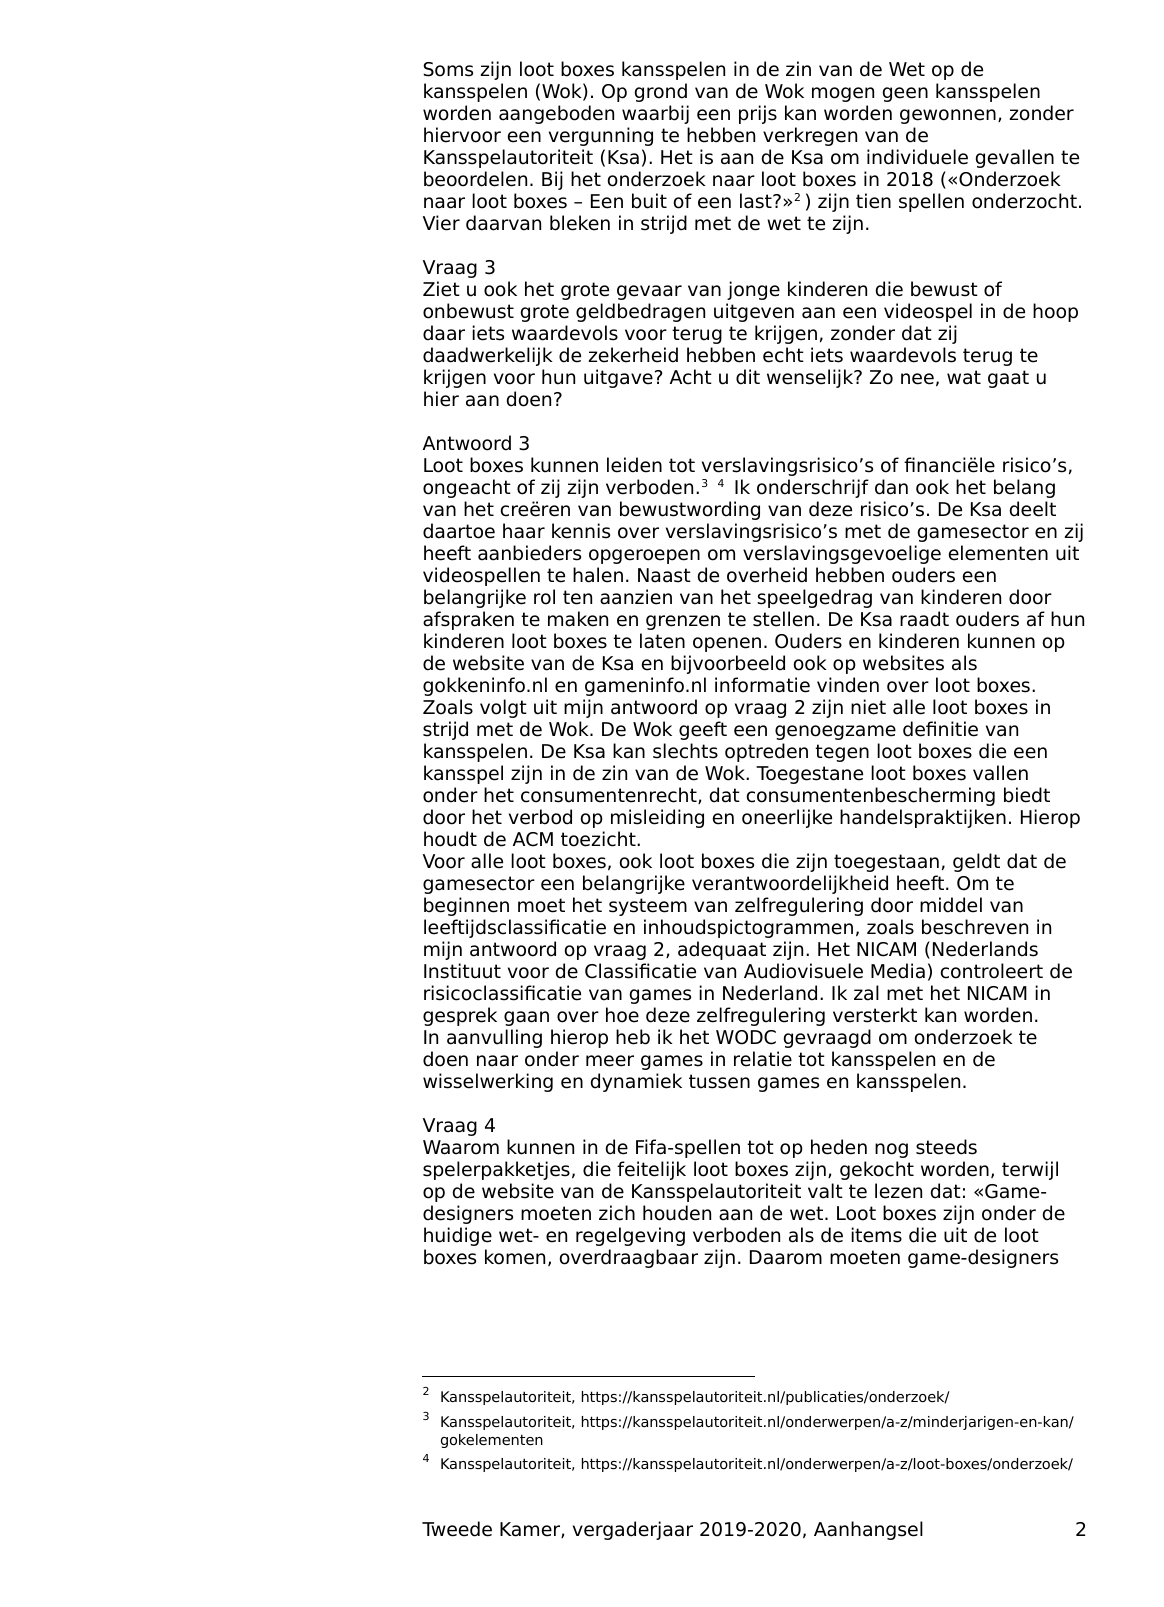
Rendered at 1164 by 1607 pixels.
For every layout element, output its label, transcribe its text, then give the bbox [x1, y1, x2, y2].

text Kansspelautoriteit, https://kansspelautoriteit.nl/onderwerpen/a-z/loot-boxes/onderzoek/ [422, 1452, 1087, 1474]
text Waarom kunnen in de Fifa-spellen tot op heden nog steeds spelerpakketjes, die feitelijk loot boxes zijn, gekocht worden, terwijl op de website van de Kansspelautoriteit valt te lezen dat: «Game-designers moeten zich houden aan de wet. Loot boxes zijn onder de huidige wet- en regelgeving verboden als de items die uit de loot boxes komen, overdraagbaar zijn. Daarom moeten game-designers [422, 1137, 1087, 1268]
text Kansspelautoriteit, https://kansspelautoriteit.nl/publicaties/onderzoek/ [422, 1385, 1087, 1407]
text Ziet u ook het grote gevaar van jonge kinderen die bewust of onbewust grote geldbedragen uitgeven aan een videospel in de hoop daar iets waardevols voor terug te krijgen, zonder dat zij daadwerkelijk de zekerheid hebben echt iets waardevols terug te krijgen voor hun uitgave? Acht u dit wenselijk? Zo nee, wat gaat u hier aan doen? [422, 279, 1087, 411]
text Zoals volgt uit mijn antwoord op vraag 2 zijn niet alle loot boxes in strijd met de Wok. De Wok geeft een genoegzame definitie van kansspelen. De Ksa kan slechts optreden tegen loot boxes die een kansspel zijn in de zin van de Wok. Toegestane loot boxes vallen onder het consumentenrecht, dat consumentenbescherming biedt door het verbod op misleiding en oneerlijke handelspraktijken. Hierop houdt de ACM toezicht. [422, 697, 1087, 851]
text Loot boxes kunnen leiden tot verslavingsrisico’s of financiële risico’s, ongeacht of zij zijn verboden. Ik onderschrijf dan ook het belang van het creëren van bewustwording van deze risico’s. De Ksa deelt daartoe haar kennis over verslavingsrisico’s met de gamesector en zij heeft aanbieders opgeroepen om verslavingsgevoelige elementen uit videospellen te halen. Naast de overheid hebben ouders een belangrijke rol ten aanzien van het speelgedrag van kinderen door afspraken te maken en grenzen te stellen. De Ksa raadt ouders af hun kinderen loot boxes te laten openen. Ouders en kinderen kunnen op de website van de Ksa en bijvoorbeeld ook op websites als gokkeninfo.nl en gameninfo.nl informatie vinden over loot boxes. [422, 455, 1087, 697]
text Kansspelautoriteit, https://kansspelautoriteit.nl/onderwerpen/a-z/minderjarigen-en-kan/gokelementen [422, 1410, 1087, 1449]
text Antwoord 3 [422, 433, 1087, 455]
text Soms zijn loot boxes kansspelen in de zin van de Wet op de kansspelen (Wok). Op grond van de Wok mogen geen kansspelen worden aangeboden waarbij een prijs kan worden gewonnen, zonder hiervoor een vergunning te hebben verkregen van de Kansspelautoriteit (Ksa). Het is aan de Ksa om individuele gevallen te beoordelen. Bij het onderzoek naar loot boxes in 2018 («Onderzoek naar loot boxes – Een buit of een last?») zijn tien spellen onderzocht. Vier daarvan bleken in strijd met de wet te zijn. [422, 59, 1087, 235]
text In aanvulling hierop heb ik het WODC gevraagd om onderzoek te doen naar onder meer games in relatie tot kansspelen en de wisselwerking en dynamiek tussen games en kansspelen. [422, 1027, 1087, 1092]
text Voor alle loot boxes, ook loot boxes die zijn toegestaan, geldt dat de gamesector een belangrijke verantwoordelijkheid heeft. Om te beginnen moet het systeem van zelfregulering door middel van leeftijdsclassificatie en inhoudspictogrammen, zoals beschreven in mijn antwoord op vraag 2, adequaat zijn. Het NICAM (Nederlands Instituut voor de Classificatie van Audiovisuele Media) controleert de risicoclassificatie van games in Nederland. Ik zal met het NICAM in gesprek gaan over hoe deze zelfregulering versterkt kan worden. [422, 851, 1087, 1027]
text Vraag 4 [422, 1115, 1087, 1137]
text Vraag 3 [422, 257, 1087, 279]
